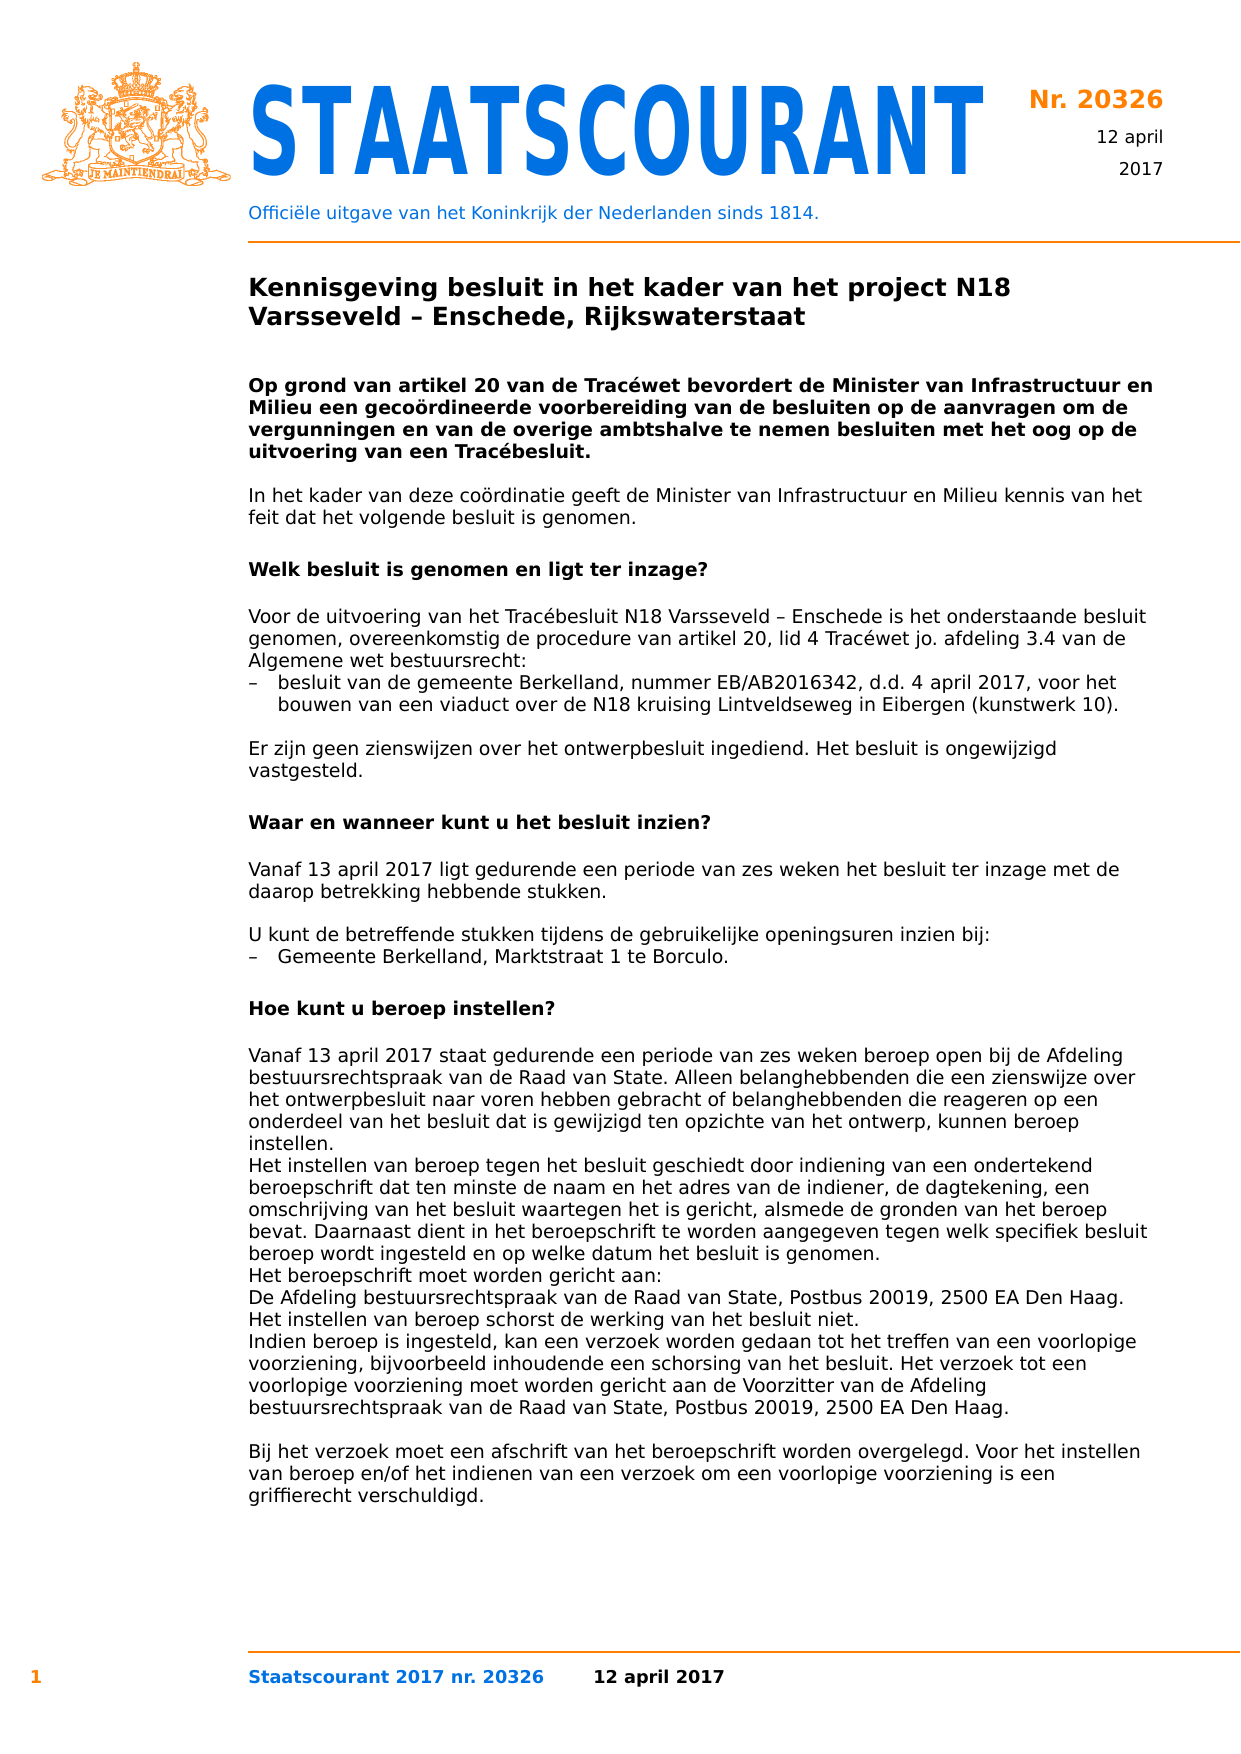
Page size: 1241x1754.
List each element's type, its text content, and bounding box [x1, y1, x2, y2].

text Voor de uitvoering van het Tracébesluit N18 Varsseveld – Enschede is het onderstaande besluit genomen, overeenkomstig de procedure van artikel 20, lid 4 Tracéwet jo. afdeling 3.4 van de Algemene wet bestuursrecht: [248, 606, 1163, 672]
text Het beroepschrift moet worden gericht aan: [248, 1265, 1163, 1287]
table_cell Officiële uitgave van het Koninkrijk der Nederlanden sinds 1814. [248, 203, 1240, 241]
text Bij het verzoek moet een afschrift van het beroepschrift worden overgelegd. Voor het instellen van beroep en/of het indienen van een verzoek om een voorlopige voorziening is een griffierecht verschuldigd. [248, 1441, 1163, 1507]
text U kunt de betreffende stukken tijdens de gebruikelijke openingsuren inzien bij: [248, 924, 1163, 946]
text Indien beroep is ingesteld, kan een verzoek worden gedaan tot het treffen van een voorlopige voorziening, bijvoorbeeld inhoudende een schorsing van het besluit. Het verzoek tot een voorlopige voorziening moet worden gericht aan de Voorzitter van de Afdeling bestuursrechtspraak van de Raad van State, Postbus 20019, 2500 EA Den Haag. [248, 1331, 1163, 1419]
text Er zijn geen zienswijzen over het ontwerpbesluit ingediend. Het besluit is ongewijzigd vastgesteld. [248, 738, 1163, 782]
text De Afdeling bestuursrechtspraak van de Raad van State, Postbus 20019, 2500 EA Den Haag. [248, 1287, 1163, 1309]
subtitle Waar en wanneer kunt u het besluit inzien? [248, 812, 1163, 833]
text Vanaf 13 april 2017 ligt gedurende een periode van zes weken het besluit ter inzage met de daarop betrekking hebbende stukken. [248, 858, 1163, 902]
text – Gemeente Berkelland, Marktstraat 1 te Borculo. [248, 946, 1163, 968]
picture [41, 62, 231, 186]
table_cell 12 april [998, 121, 1240, 153]
table_cell 2017 [998, 153, 1240, 203]
text Vanaf 13 april 2017 staat gedurende een periode van zes weken beroep open bij de Afdeling bestuursrechtspraak van de Raad van State. Alleen belanghebbenden die een zienswijze over het ontwerpbesluit naar voren hebben gebracht of belanghebbenden die reageren op een onderdeel van het besluit dat is gewijzigd ten opzichte van het ontwerp, kunnen beroep instellen. [248, 1045, 1163, 1155]
text Het instellen van beroep schorst de werking van het besluit niet. [248, 1309, 1163, 1331]
table_header Nr. 20326 [998, 62, 1240, 121]
subtitle Hoe kunt u beroep instellen? [248, 998, 1163, 1020]
text In het kader van deze coördinatie geeft de Minister van Infrastructuur en Milieu kennis van het feit dat het volgende besluit is genomen. [248, 485, 1163, 529]
text – besluit van de gemeente Berkelland, nummer EB/AB2016342, d.d. 4 april 2017, voor het bouwen van een viaduct over de N18 kruising Lintveldseweg in Eibergen (kunstwerk 10). [248, 672, 1163, 716]
text Op grond van artikel 20 van de Tracéwet bevordert de Minister van Infrastructuur en Milieu een gecoördineerde voorbereiding van de besluiten op de aanvragen om de vergunningen en van de overige ambtshalve te nemen besluiten met het oog op de uitvoering van een Tracébesluit. [248, 375, 1163, 463]
text Het instellen van beroep tegen het besluit geschiedt door indiening van een ondertekend beroepschrift dat ten minste de naam en het adres van de indiener, de dagtekening, een omschrijving van het besluit waartegen het is gericht, alsmede de gronden van het beroep bevat. Daarnaast dient in het beroepschrift te worden aangegeven tegen welk specifiek besluit beroep wordt ingesteld en op welke datum het besluit is genomen. [248, 1155, 1163, 1265]
subtitle Kennisgeving besluit in het kader van het project N18 Varsseveld – Enschede, Rijkswaterstaat [248, 273, 1163, 331]
table_header [25, 62, 248, 241]
table_header STAATSCOURANT [248, 62, 998, 203]
subtitle Welk besluit is genomen en ligt ter inzage? [248, 559, 1163, 581]
